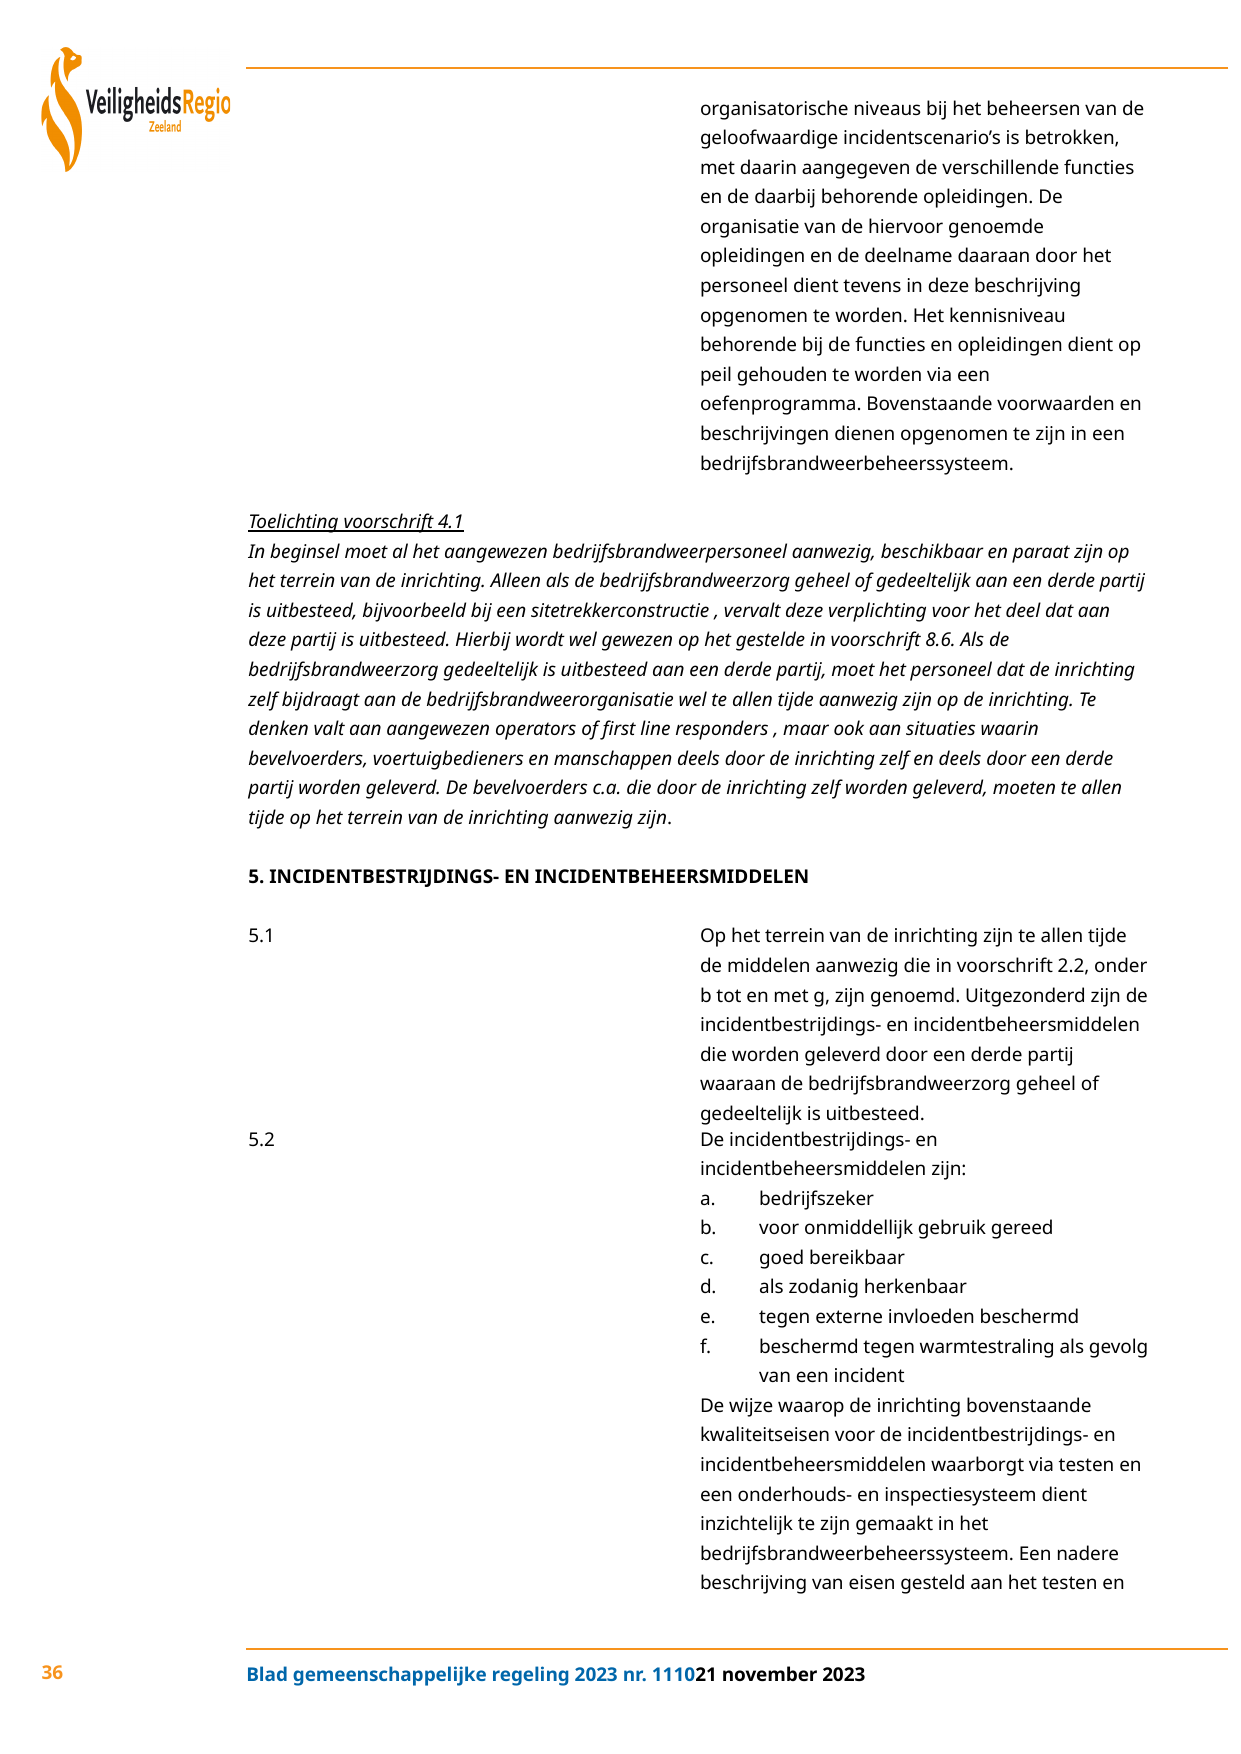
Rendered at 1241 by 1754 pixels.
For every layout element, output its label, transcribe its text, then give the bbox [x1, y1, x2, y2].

table_cell De incidentbestrijdings- en incidentbeheersmiddelen zijn: bedrijfszeker voor onmiddellijk gebruik gereed goed bereikbaar als zodanig herkenbaar tegen externe invloeden beschermd beschermd tegen warmtestraling als gevolg van een incident De wijze waarop de inrichting bovenstaande kwaliteitseisen voor de incidentbestrijdings- en incidentbeheersmiddelen waarborgt via testen en een onderhouds- en inspectiesysteem dient inzichtelijk te zijn gemaakt in het bedrijfsbrandweerbeheerssysteem. Een nadere beschrijving van eisen gesteld aan het testen en [700, 1126, 1152, 1595]
text 5. INCIDENTBESTRIJDINGS- EN INCIDENTBEHEERSMIDDELEN [248, 863, 1152, 889]
table_header 5.1 [248, 923, 700, 1126]
text In beginsel moet al het aangewezen bedrijfsbrandweerpersoneel aanwezig, beschikbaar en paraat zijn op het terrein van de inrichting. Alleen als de bedrijfsbrandweerzorg geheel of gedeeltelijk aan een derde partij is uitbesteed, bijvoorbeeld bij een sitetrekkerconstructie , vervalt deze verplichting voor het deel dat aan deze partij is uitbesteed. Hierbij wordt wel gewezen op het gestelde in voorschrift 8.6. Als de bedrijfsbrandweerzorg gedeeltelijk is uitbesteed aan een derde partij, moet het personeel dat de inrichting zelf bijdraagt aan de bedrijfsbrandweerorganisatie wel te allen tijde aanwezig zijn op de inrichting. Te denken valt aan aangewezen operators of first line responders , maar ook aan situaties waarin bevelvoerders, voertuigbedieners en manschappen deels door de inrichting zelf en deels door een derde partij worden geleverd. De bevelvoerders c.a. die door de inrichting zelf worden geleverd, moeten te allen tijde op het terrein van de inrichting aanwezig zijn. [248, 538, 1152, 830]
table_cell organisatorische niveaus bij het beheersen van de geloofwaardige incidentscenario’s is betrokken, met daarin aangegeven de verschillende functies en de daarbij behorende opleidingen. De organisatie van de hiervoor genoemde opleidingen en de deelname daaraan door het personeel dient tevens in deze beschrijving opgenomen te worden. Het kennisniveau behorende bij de functies en opleidingen dient op peil gehouden te worden via een oefenprogramma. Bovenstaande voorwaarden en beschrijvingen dienen opgenomen te zijn in een bedrijfsbrandweerbeheerssysteem. [700, 95, 1152, 476]
picture [41, 47, 231, 172]
table_header Op het terrein van de inrichting zijn te allen tijde de middelen aanwezig die in voorschrift 2.2, onder b tot en met g, zijn genoemd. Uitgezonderd zijn de incidentbestrijdings- en incidentbeheersmiddelen die worden geleverd door een derde partij waaraan de bedrijfsbrandweerzorg geheel of gedeeltelijk is uitbesteed. [700, 923, 1152, 1126]
table_cell 5.2 [248, 1126, 700, 1595]
text Toelichting voorschrift 4.1 [248, 508, 1152, 534]
table_cell [248, 95, 700, 476]
